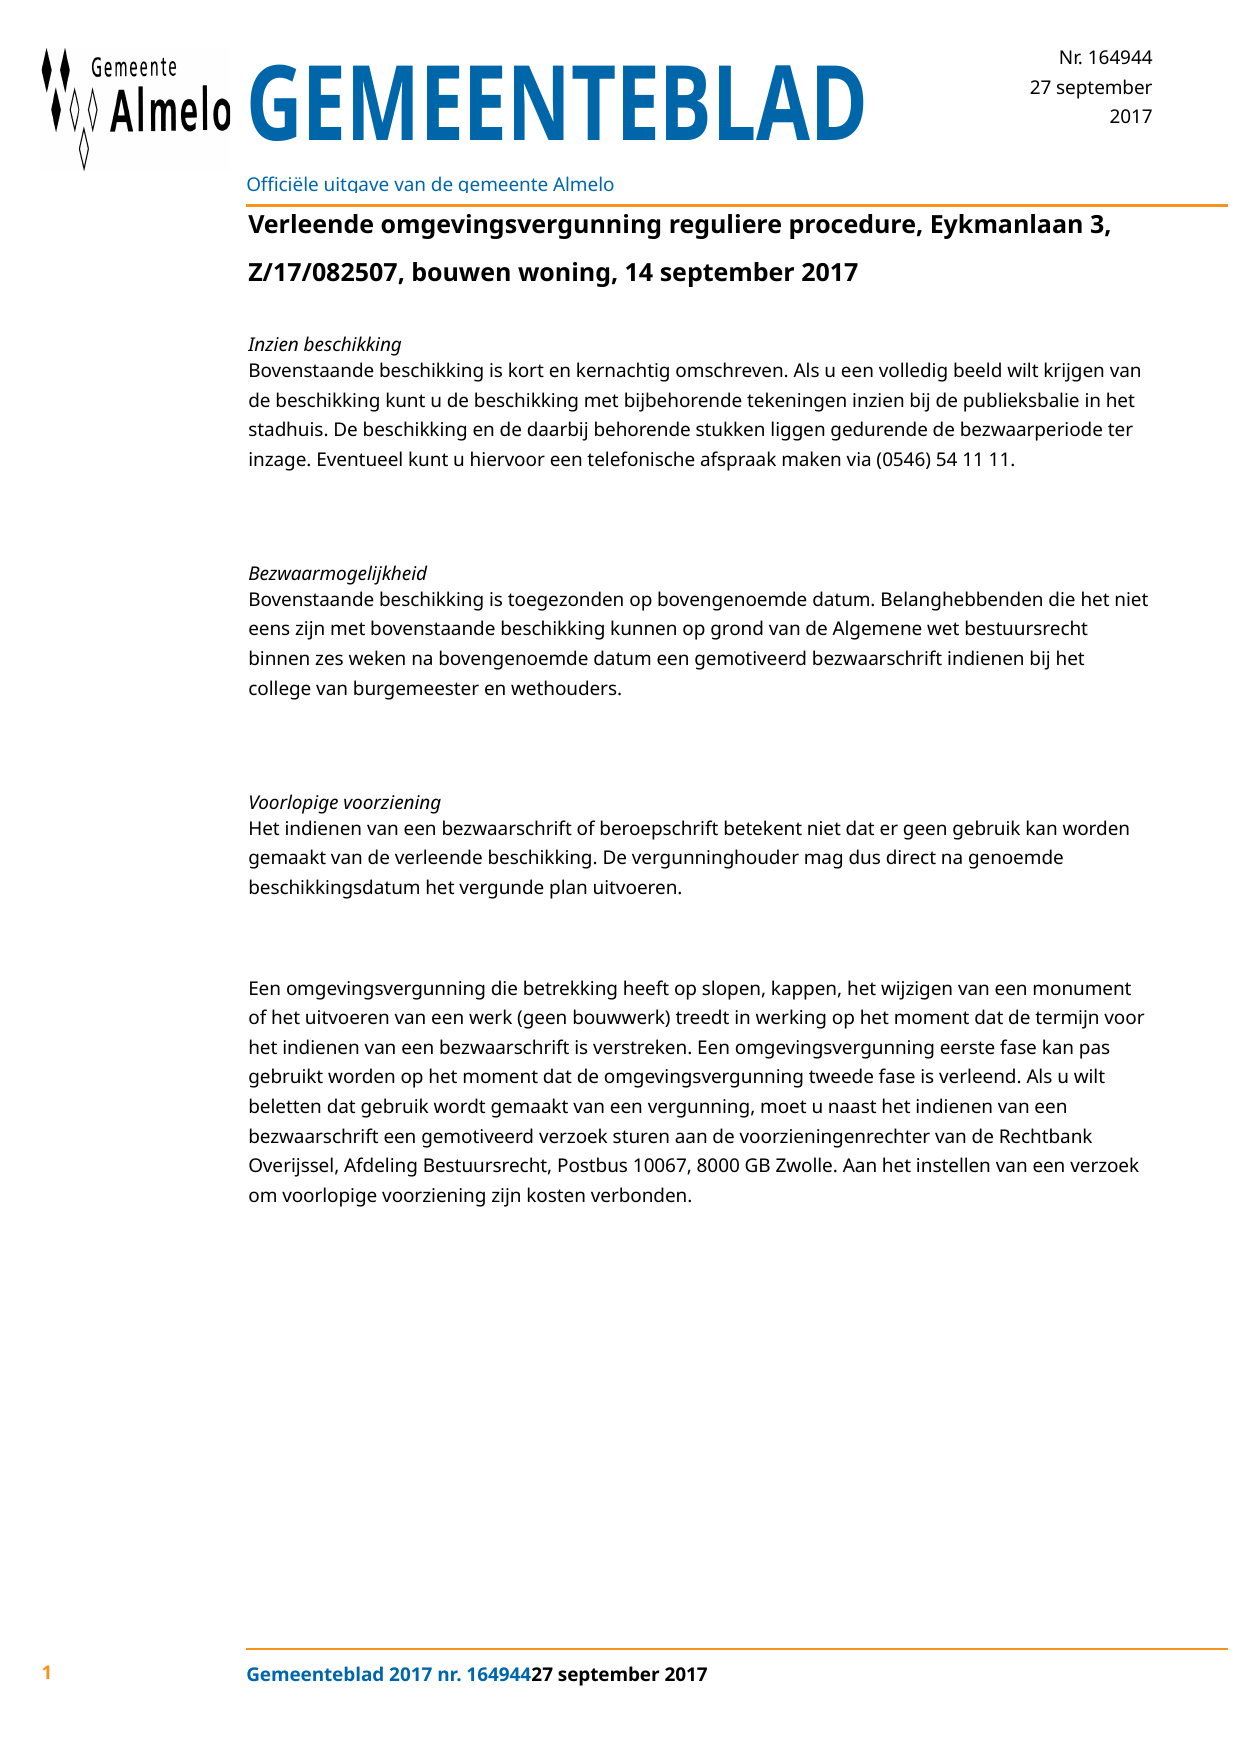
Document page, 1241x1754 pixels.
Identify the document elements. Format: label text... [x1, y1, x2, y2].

picture [41, 47, 231, 172]
text Het indienen van een bezwaarschrift of beroepschrift betekent niet dat er geen gebruik kan worden gemaakt van de verleende beschikking. De vergunninghouder mag dus direct na genoemde beschikkingsdatum het vergunde plan uitvoeren. [248, 815, 1152, 900]
text Bovenstaande beschikking is kort en kernachtig omschreven. Als u een volledig beeld wilt krijgen van de beschikking kunt u de beschikking met bijbehorende tekeningen inzien bij de publieksbalie in het stadhuis. De beschikking en de daarbij behorende stukken liggen gedurende de bezwaarperiode ter inzage. Eventueel kunt u hiervoor een telefonische afspraak maken via (0546) 54 11 11. [248, 357, 1152, 472]
text Bezwaarmogelijkheid [248, 560, 1152, 586]
text Inzien beschikking [248, 331, 1152, 357]
text Een omgevingsvergunning die betrekking heeft op slopen, kappen, het wijzigen van een monument of het uitvoeren van een werk (geen bouwwerk) treedt in werking op het moment dat de termijn voor het indienen van een bezwaarschrift is verstreken. Een omgevingsvergunning eerste fase kan pas gebruikt worden op het moment dat de omgevingsvergunning tweede fase is verleend. Als u wilt beletten dat gebruik wordt gemaakt van een vergunning, moet u naast het indienen van een bezwaarschrift een gemotiveerd verzoek sturen aan de voorzieningenrechter van de Rechtbank Overijssel, Afdeling Bestuursrecht, Postbus 10067, 8000 GB Zwolle. Aan het instellen van een verzoek om voorlopige voorziening zijn kosten verbonden. [248, 975, 1152, 1208]
text Verleende omgevingsvergunning reguliere procedure, Eykmanlaan 3, Z/17/082507, bouwen woning, 14 september 2017 [248, 207, 1152, 288]
text Voorlopige voorziening [248, 789, 1152, 815]
text Bovenstaande beschikking is toegezonden op bovengenoemde datum. Belanghebbenden die het niet eens zijn met bovenstaande beschikking kunnen op grond van de Algemene wet bestuursrecht binnen zes weken na bovengenoemde datum een gemotiveerd bezwaarschrift indienen bij het college van burgemeester en wethouders. [248, 586, 1152, 701]
